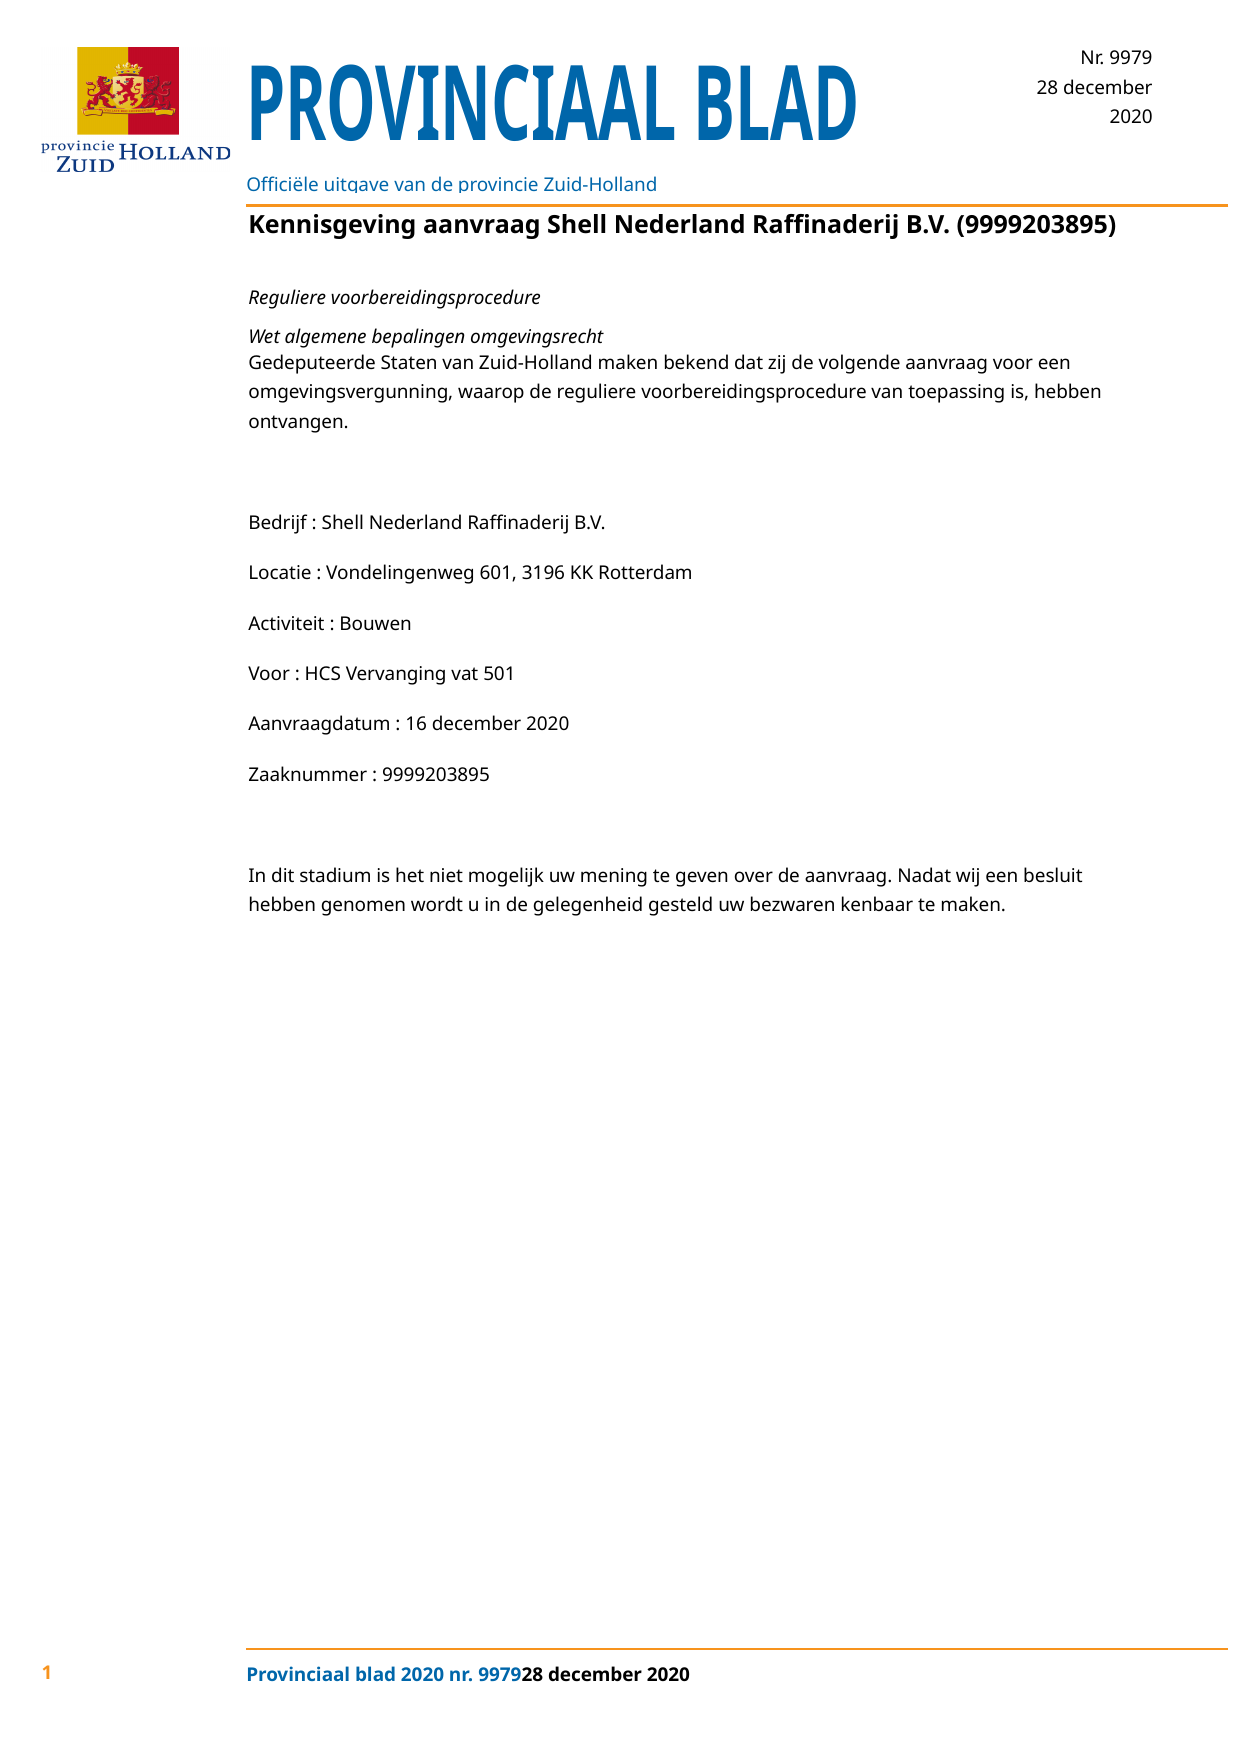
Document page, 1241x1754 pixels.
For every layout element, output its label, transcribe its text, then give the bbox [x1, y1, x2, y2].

text Kennisgeving aanvraag Shell Nederland Raffinaderij B.V. (9999203895) [248, 207, 1152, 241]
text In dit stadium is het niet mogelijk uw mening te geven over de aanvraag. Nadat wij een besluit hebben genomen wordt u in de gelegenheid gesteld uw bezwaren kenbaar te maken. [248, 862, 1152, 917]
text Reguliere voorbereidingsprocedure [248, 284, 1152, 309]
text Gedeputeerde Staten van Zuid-Holland maken bekend dat zij de volgende aanvraag voor een omgevingsvergunning, waarop de reguliere voorbereidingsprocedure van toepassing is, hebben ontvangen. [248, 349, 1152, 434]
text Voor : HCS Vervanging vat 501 [248, 660, 1152, 686]
text Zaaknummer : 9999203895 [248, 761, 1152, 787]
picture [41, 47, 231, 172]
text Activiteit : Bouwen [248, 610, 1152, 635]
text Wet algemene bepalingen omgevingsrecht [248, 323, 1152, 349]
text Aanvraagdatum : 16 december 2020 [248, 711, 1152, 736]
text Locatie : Vondelingenweg 601, 3196 KK Rotterdam [248, 559, 1152, 585]
text Bedrijf : Shell Nederland Raffinaderij B.V. [248, 509, 1152, 534]
